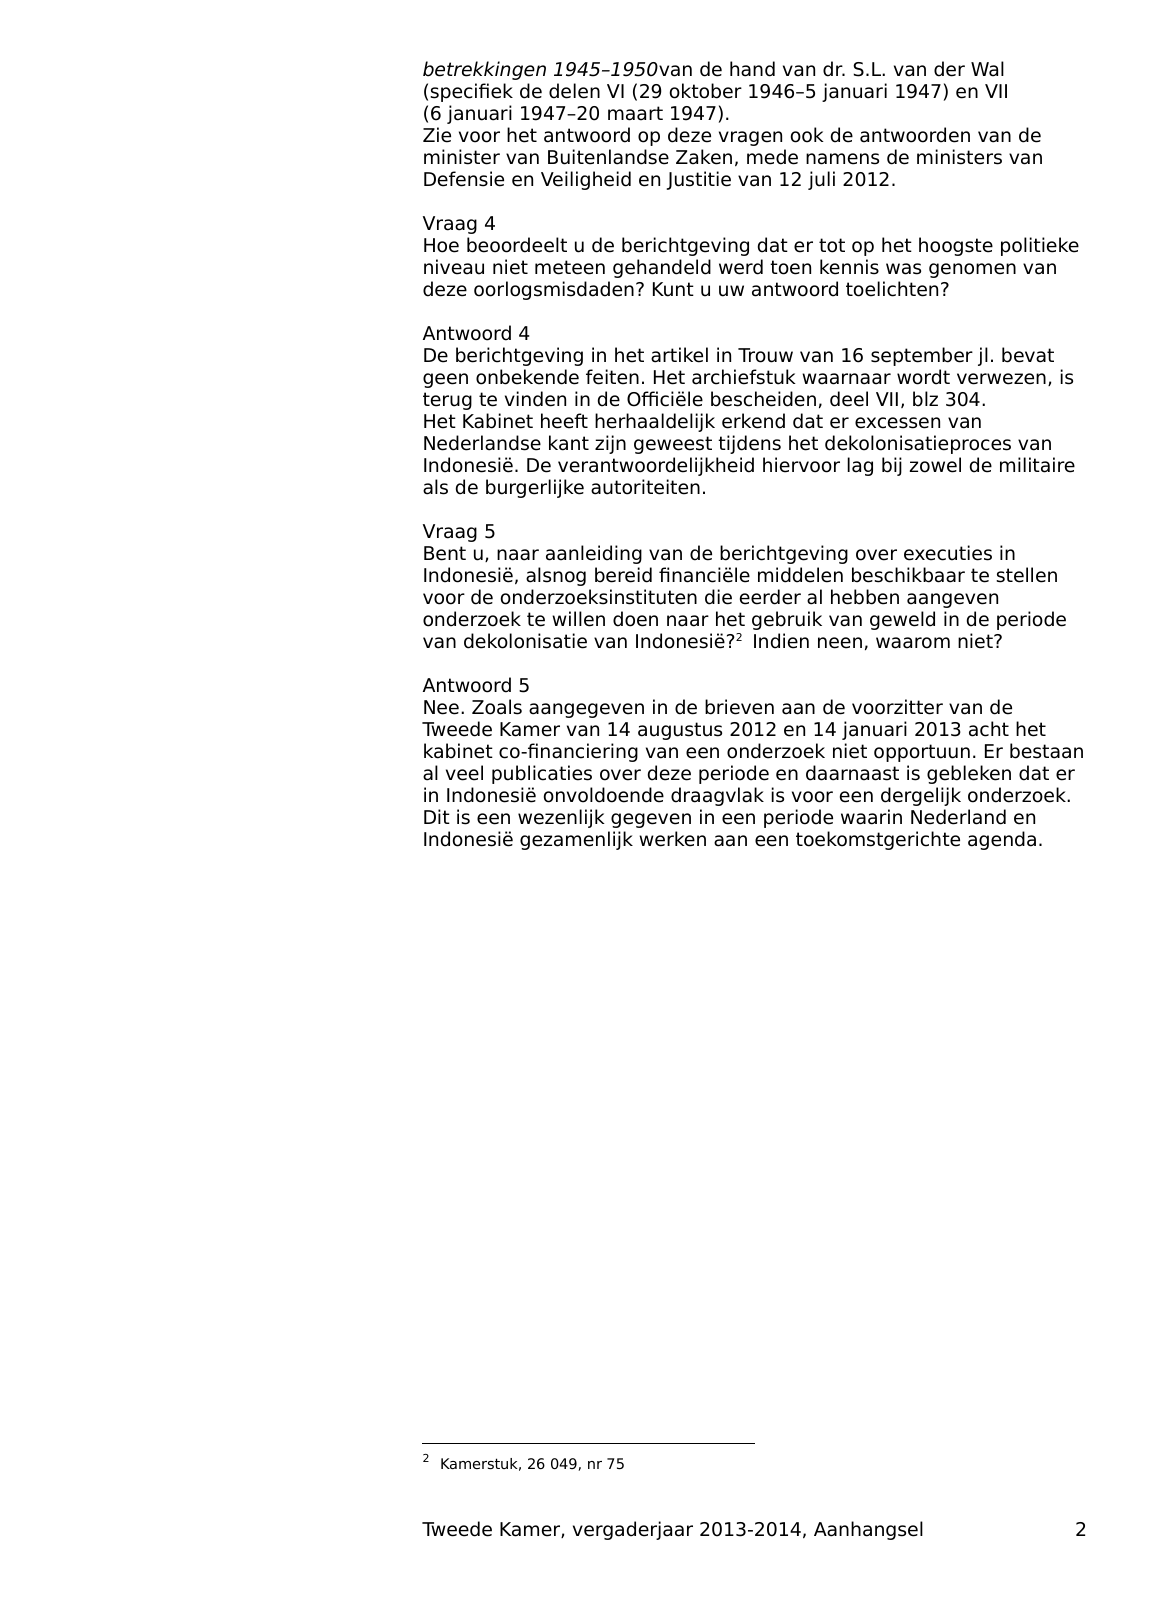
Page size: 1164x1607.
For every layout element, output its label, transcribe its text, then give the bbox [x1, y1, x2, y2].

text Vraag 5 [422, 521, 1087, 543]
text Het Kabinet heeft herhaaldelijk erkend dat er excessen van Nederlandse kant zijn geweest tijdens het dekolonisatieproces van Indonesië. De verantwoordelijkheid hiervoor lag bij zowel de militaire als de burgerlijke autoriteiten. [422, 411, 1087, 499]
text Hoe beoordeelt u de berichtgeving dat er tot op het hoogste politieke niveau niet meteen gehandeld werd toen kennis was genomen van deze oorlogsmisdaden? Kunt u uw antwoord toelichten? [422, 235, 1087, 301]
text Vraag 4 [422, 213, 1087, 235]
text Antwoord 5 [422, 675, 1087, 697]
text Bent u, naar aanleiding van de berichtgeving over executies in Indonesië, alsnog bereid financiële middelen beschikbaar te stellen voor de onderzoeksinstituten die eerder al hebben aangeven onderzoek te willen doen naar het gebruik van geweld in de periode van dekolonisatie van Indonesië? Indien neen, waarom niet? [422, 543, 1087, 653]
text De berichtgeving in het artikel in Trouw van 16 september jl. bevat geen onbekende feiten. Het archiefstuk waarnaar wordt verwezen, is terug te vinden in de Officiële bescheiden, deel VII, blz 304. [422, 345, 1087, 411]
text Nee. Zoals aangegeven in de brieven aan de voorzitter van de Tweede Kamer van 14 augustus 2012 en 14 januari 2013 acht het kabinet co-financiering van een onderzoek niet opportuun. Er bestaan al veel publicaties over deze periode en daarnaast is gebleken dat er in Indonesië onvoldoende draagvlak is voor een dergelijk onderzoek. Dit is een wezenlijk gegeven in een periode waarin Nederland en Indonesië gezamenlijk werken aan een toekomstgerichte agenda. [422, 697, 1087, 851]
text Kamerstuk, 26 049, nr 75 [422, 1452, 1087, 1474]
text betrekkingen 1945–1950van de hand van dr. S.L. van der Wal (specifiek de delen VI (29 oktober 1946–5 januari 1947) en VII (6 januari 1947–20 maart 1947). [422, 59, 1087, 125]
text Antwoord 4 [422, 323, 1087, 345]
text Zie voor het antwoord op deze vragen ook de antwoorden van de minister van Buitenlandse Zaken, mede namens de ministers van Defensie en Veiligheid en Justitie van 12 juli 2012. [422, 125, 1087, 191]
